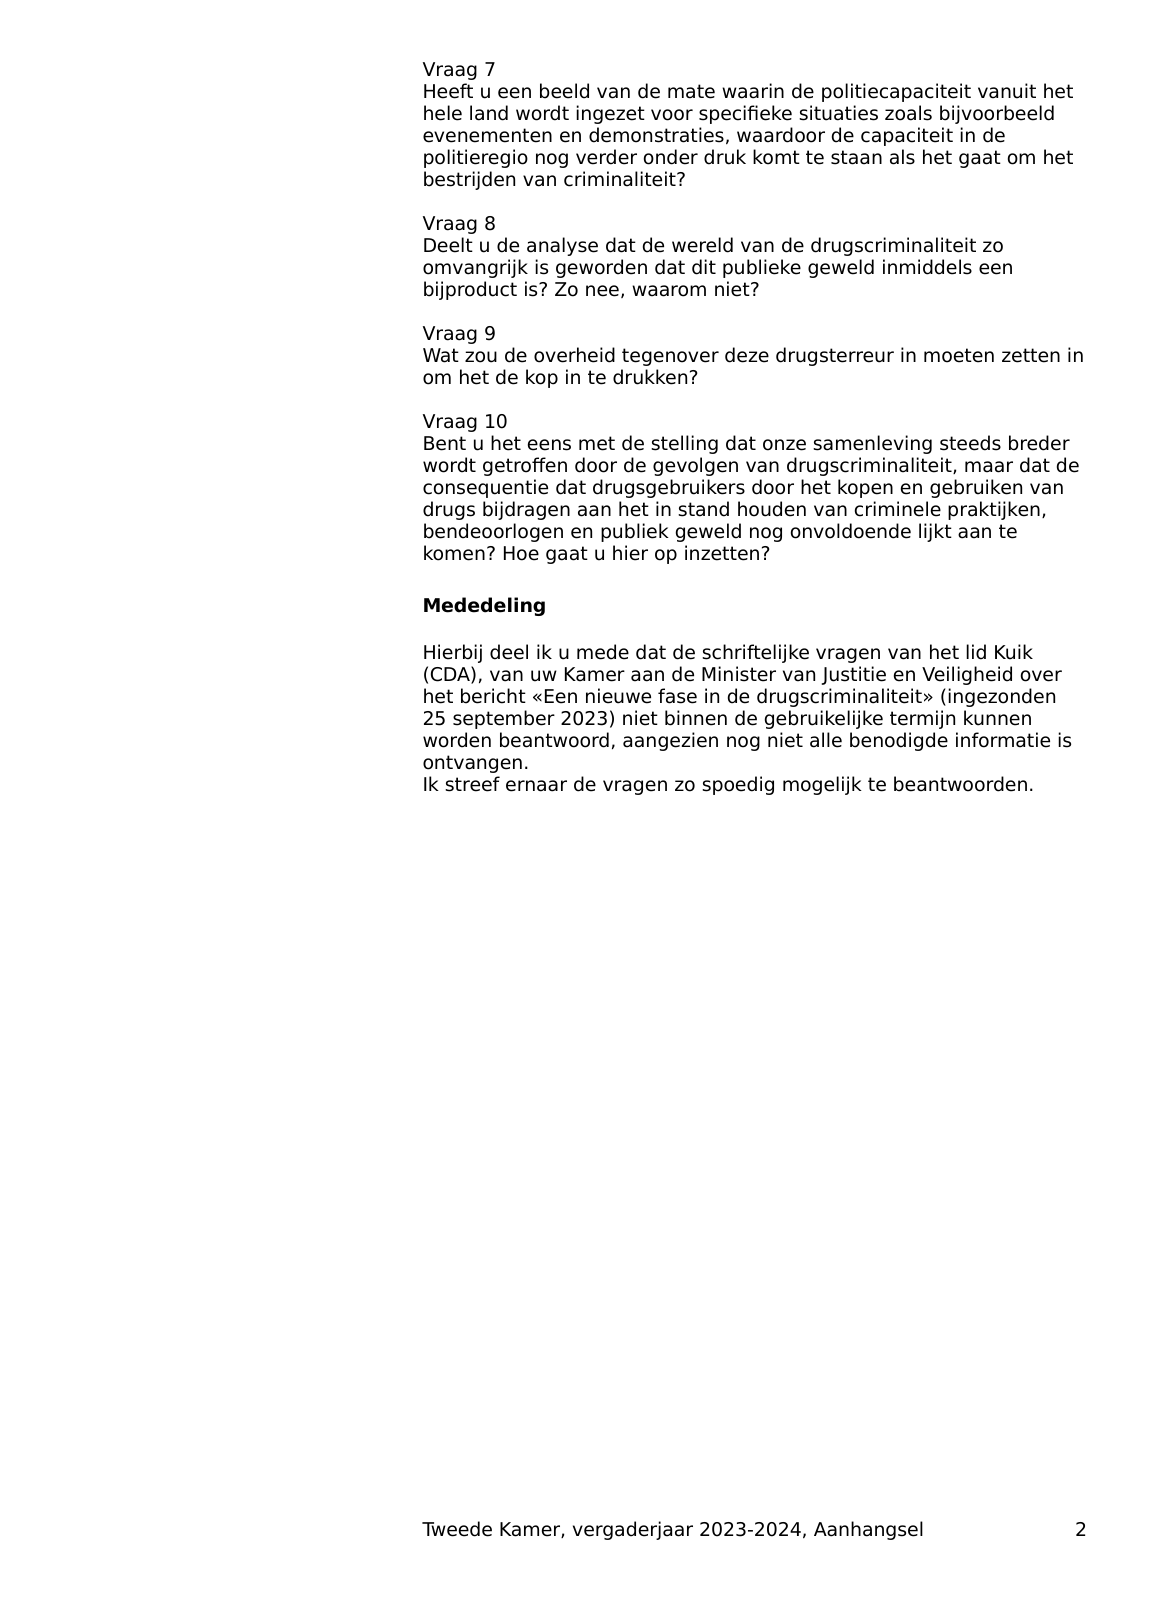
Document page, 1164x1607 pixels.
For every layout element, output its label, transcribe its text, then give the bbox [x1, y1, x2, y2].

text Wat zou de overheid tegenover deze drugsterreur in moeten zetten in om het de kop in te drukken? [422, 345, 1087, 389]
text Bent u het eens met de stelling dat onze samenleving steeds breder wordt getroffen door de gevolgen van drugscriminaliteit, maar dat de consequentie dat drugsgebruikers door het kopen en gebruiken van drugs bijdragen aan het in stand houden van criminele praktijken, bendeoorlogen en publiek geweld nog onvoldoende lijkt aan te komen? Hoe gaat u hier op inzetten? [422, 433, 1087, 565]
text Heeft u een beeld van de mate waarin de politiecapaciteit vanuit het hele land wordt ingezet voor specifieke situaties zoals bijvoorbeeld evenementen en demonstraties, waardoor de capaciteit in de politieregio nog verder onder druk komt te staan als het gaat om het bestrijden van criminaliteit? [422, 81, 1087, 191]
text Vraag 7 [422, 59, 1087, 81]
text Hierbij deel ik u mede dat de schriftelijke vragen van het lid Kuik (CDA), van uw Kamer aan de Minister van Justitie en Veiligheid over het bericht «Een nieuwe fase in de drugscriminaliteit» (ingezonden 25 september 2023) niet binnen de gebruikelijke termijn kunnen worden beantwoord, aangezien nog niet alle benodigde informatie is ontvangen. [422, 642, 1087, 774]
text Ik streef ernaar de vragen zo spoedig mogelijk te beantwoorden. [422, 774, 1087, 796]
text Deelt u de analyse dat de wereld van de drugscriminaliteit zo omvangrijk is geworden dat dit publieke geweld inmiddels een bijproduct is? Zo nee, waarom niet? [422, 235, 1087, 301]
text Vraag 9 [422, 323, 1087, 345]
subtitle Mededeling [422, 595, 1087, 617]
text Vraag 8 [422, 213, 1087, 235]
text Vraag 10 [422, 411, 1087, 433]
